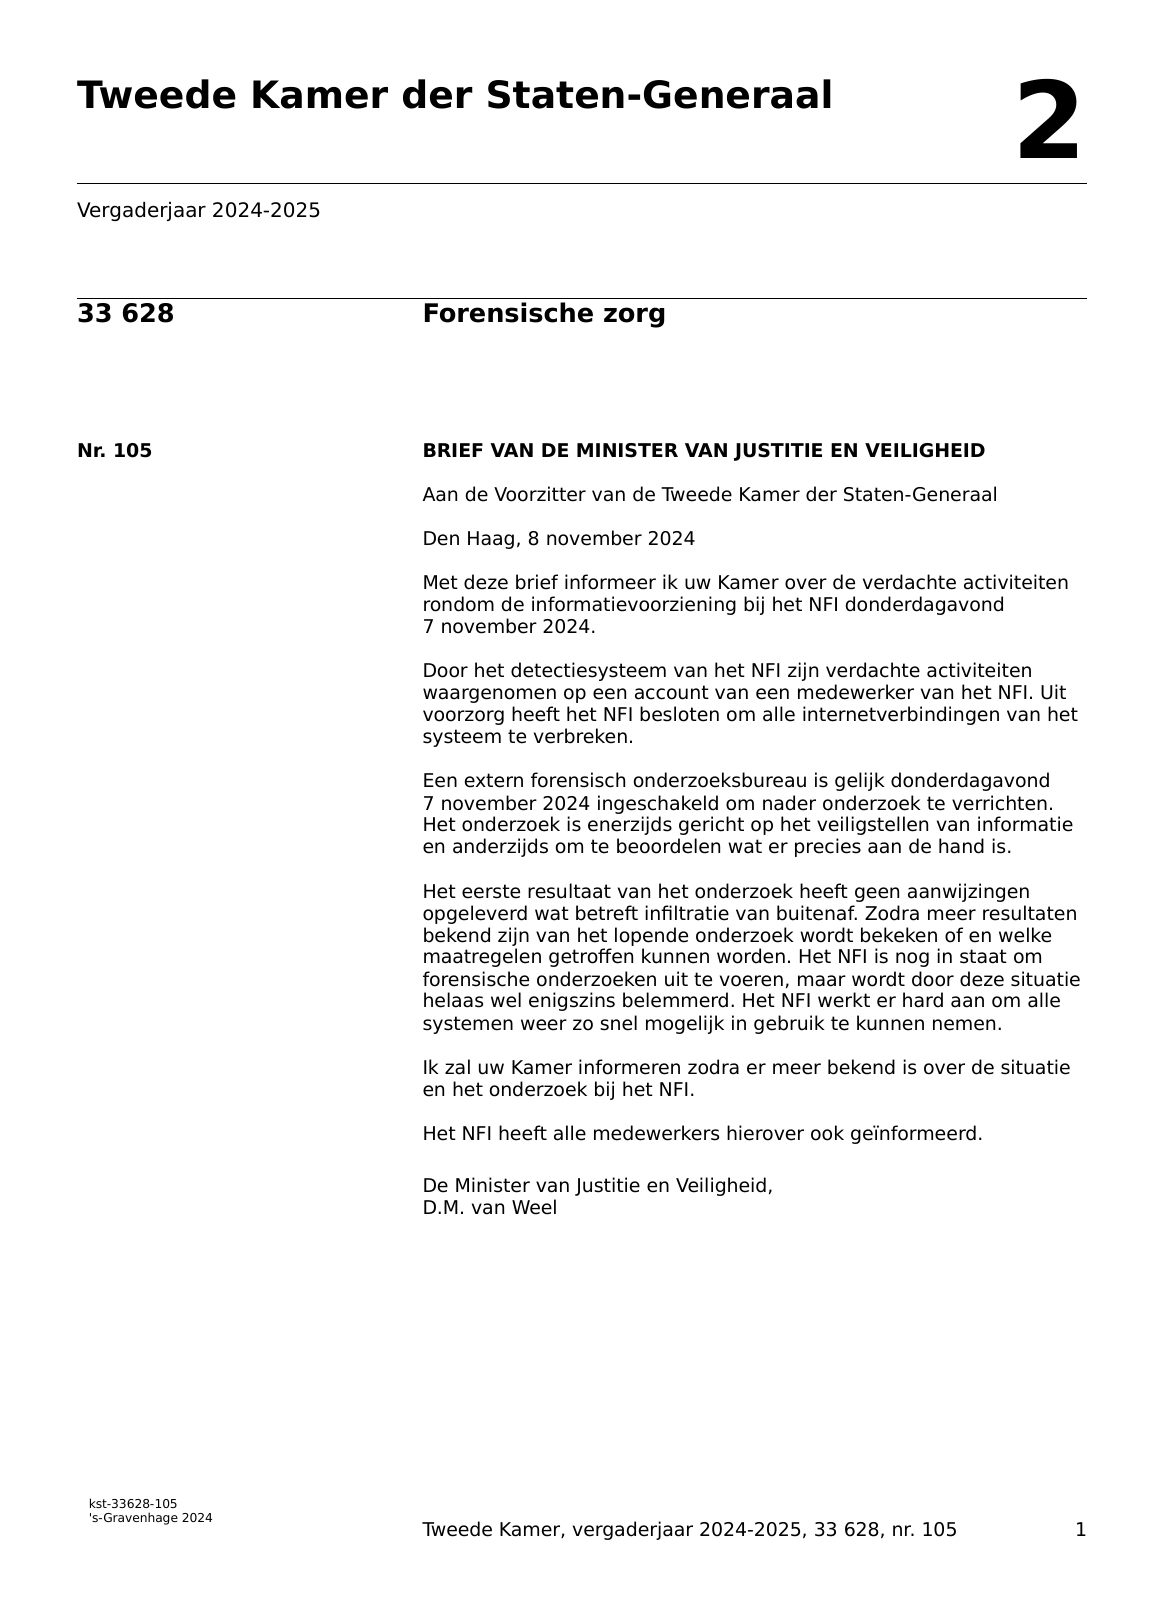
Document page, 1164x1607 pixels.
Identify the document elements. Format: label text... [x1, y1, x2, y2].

table_header Tweede Kamer der Staten-Generaal [77, 59, 886, 183]
text De Minister van Justitie en Veiligheid, D.M. van Weel [422, 1175, 1087, 1219]
text Met deze brief informeer ik uw Kamer over de verdachte activiteiten rondom de informatievoorziening bij het NFI donderdagavond 7 november 2024. [422, 572, 1087, 638]
subtitle 33 628 Forensische zorg [77, 299, 1087, 329]
text Den Haag, 8 november 2024 [422, 528, 1087, 550]
text Een extern forensisch onderzoeksbureau is gelijk donderdagavond 7 november 2024 ingeschakeld om nader onderzoek te verrichten. Het onderzoek is enerzijds gericht op het veiligstellen van informatie en anderzijds om te beoordelen wat er precies aan de hand is. [422, 770, 1087, 858]
subtitle Nr. 105 BRIEF VAN DE MINISTER VAN JUSTITIE EN VEILIGHEID [77, 440, 1087, 462]
text Ik zal uw Kamer informeren zodra er meer bekend is over de situatie en het onderzoek bij het NFI. [422, 1057, 1087, 1101]
text Het eerste resultaat van het onderzoek heeft geen aanwijzingen opgeleverd wat betreft infiltratie van buitenaf. Zodra meer resultaten bekend zijn van het lopende onderzoek wordt bekeken of en welke maatregelen getroffen kunnen worden. Het NFI is nog in staat om forensische onderzoeken uit te voeren, maar wordt door deze situatie helaas wel enigszins belemmerd. Het NFI werkt er hard aan om alle systemen weer zo snel mogelijk in gebruik te kunnen nemen. [422, 881, 1087, 1034]
text Het NFI heeft alle medewerkers hierover ook geïnformeerd. [422, 1123, 1087, 1145]
table_cell Vergaderjaar 2024-2025 [77, 184, 1087, 298]
text Aan de Voorzitter van de Tweede Kamer der Staten-Generaal [422, 484, 1087, 506]
text Door het detectiesysteem van het NFI zijn verdachte activiteiten waargenomen op een account van een medewerker van het NFI. Uit voorzorg heeft het NFI besloten om alle internetverbindingen van het systeem te verbreken. [422, 660, 1087, 748]
table_header 2 [886, 59, 1087, 183]
text kst-33628-105 [88, 1497, 323, 1511]
text 's-Gravenhage 2024 [88, 1511, 323, 1525]
